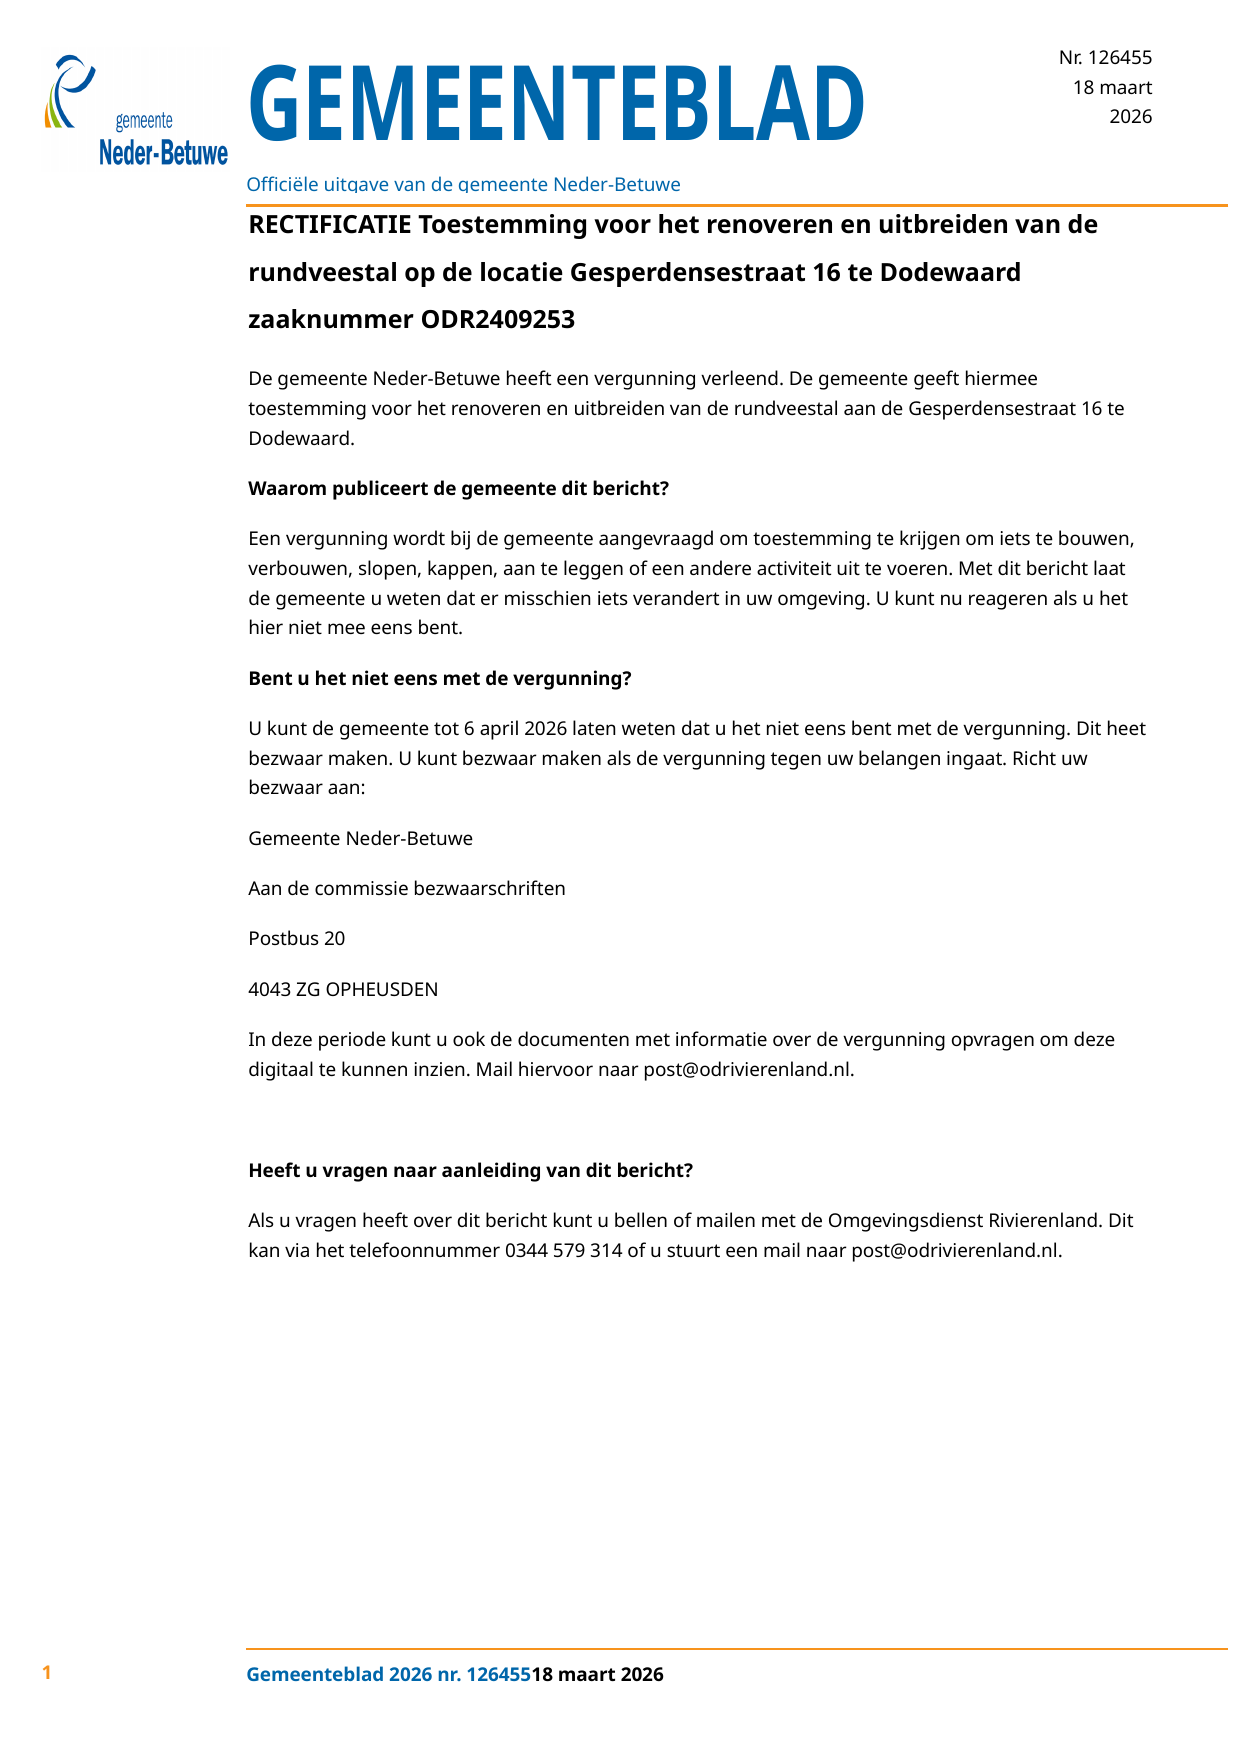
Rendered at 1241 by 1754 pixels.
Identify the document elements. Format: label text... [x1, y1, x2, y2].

text Waarom publiceert de gemeente dit bericht? [248, 475, 1152, 501]
text Een vergunning wordt bij de gemeente aangevraagd om toestemming te krijgen om iets te bouwen, verbouwen, slopen, kappen, aan te leggen of een andere activiteit uit te voeren. Met dit bericht laat de gemeente u weten dat er misschien iets verandert in uw omgeving. U kunt nu reageren als u het hier niet mee eens bent. [248, 526, 1152, 640]
text Aan de commissie bezwaarschriften [248, 875, 1152, 901]
text Heeft u vragen naar aanleiding van dit bericht? [248, 1157, 1152, 1182]
text RECTIFICATIE Toestemming voor het renoveren en uitbreiden van de rundveestal op de locatie Gesperdensestraat 16 te Dodewaard zaaknummer ODR2409253 [248, 207, 1152, 336]
text De gemeente Neder-Betuwe heeft een vergunning verleend. De gemeente geeft hiermee toestemming voor het renoveren en uitbreiden van de rundveestal aan de Gesperdensestraat 16 te Dodewaard. [248, 366, 1152, 450]
text U kunt de gemeente tot 6 april 2026 laten weten dat u het niet eens bent met de vergunning. Dit heet bezwaar maken. U kunt bezwaar maken als de vergunning tegen uw belangen ingaat. Richt uw bezwaar aan: [248, 715, 1152, 800]
text Postbus 20 [248, 926, 1152, 951]
text Bent u het niet eens met de vergunning? [248, 665, 1152, 690]
text 4043 ZG OPHEUSDEN [248, 976, 1152, 1002]
text In deze periode kunt u ook de documenten met informatie over de vergunning opvragen om deze digitaal te kunnen inzien. Mail hiervoor naar post@odrivierenland.nl. [248, 1026, 1152, 1082]
text Gemeente Neder-Betuwe [248, 825, 1152, 850]
text Als u vragen heeft over dit bericht kunt u bellen of mailen met de Omgevingsdienst Rivierenland. Dit kan via het telefoonnummer 0344 579 314 of u stuurt een mail naar post@odrivierenland.nl. [248, 1207, 1152, 1262]
picture [41, 47, 231, 172]
